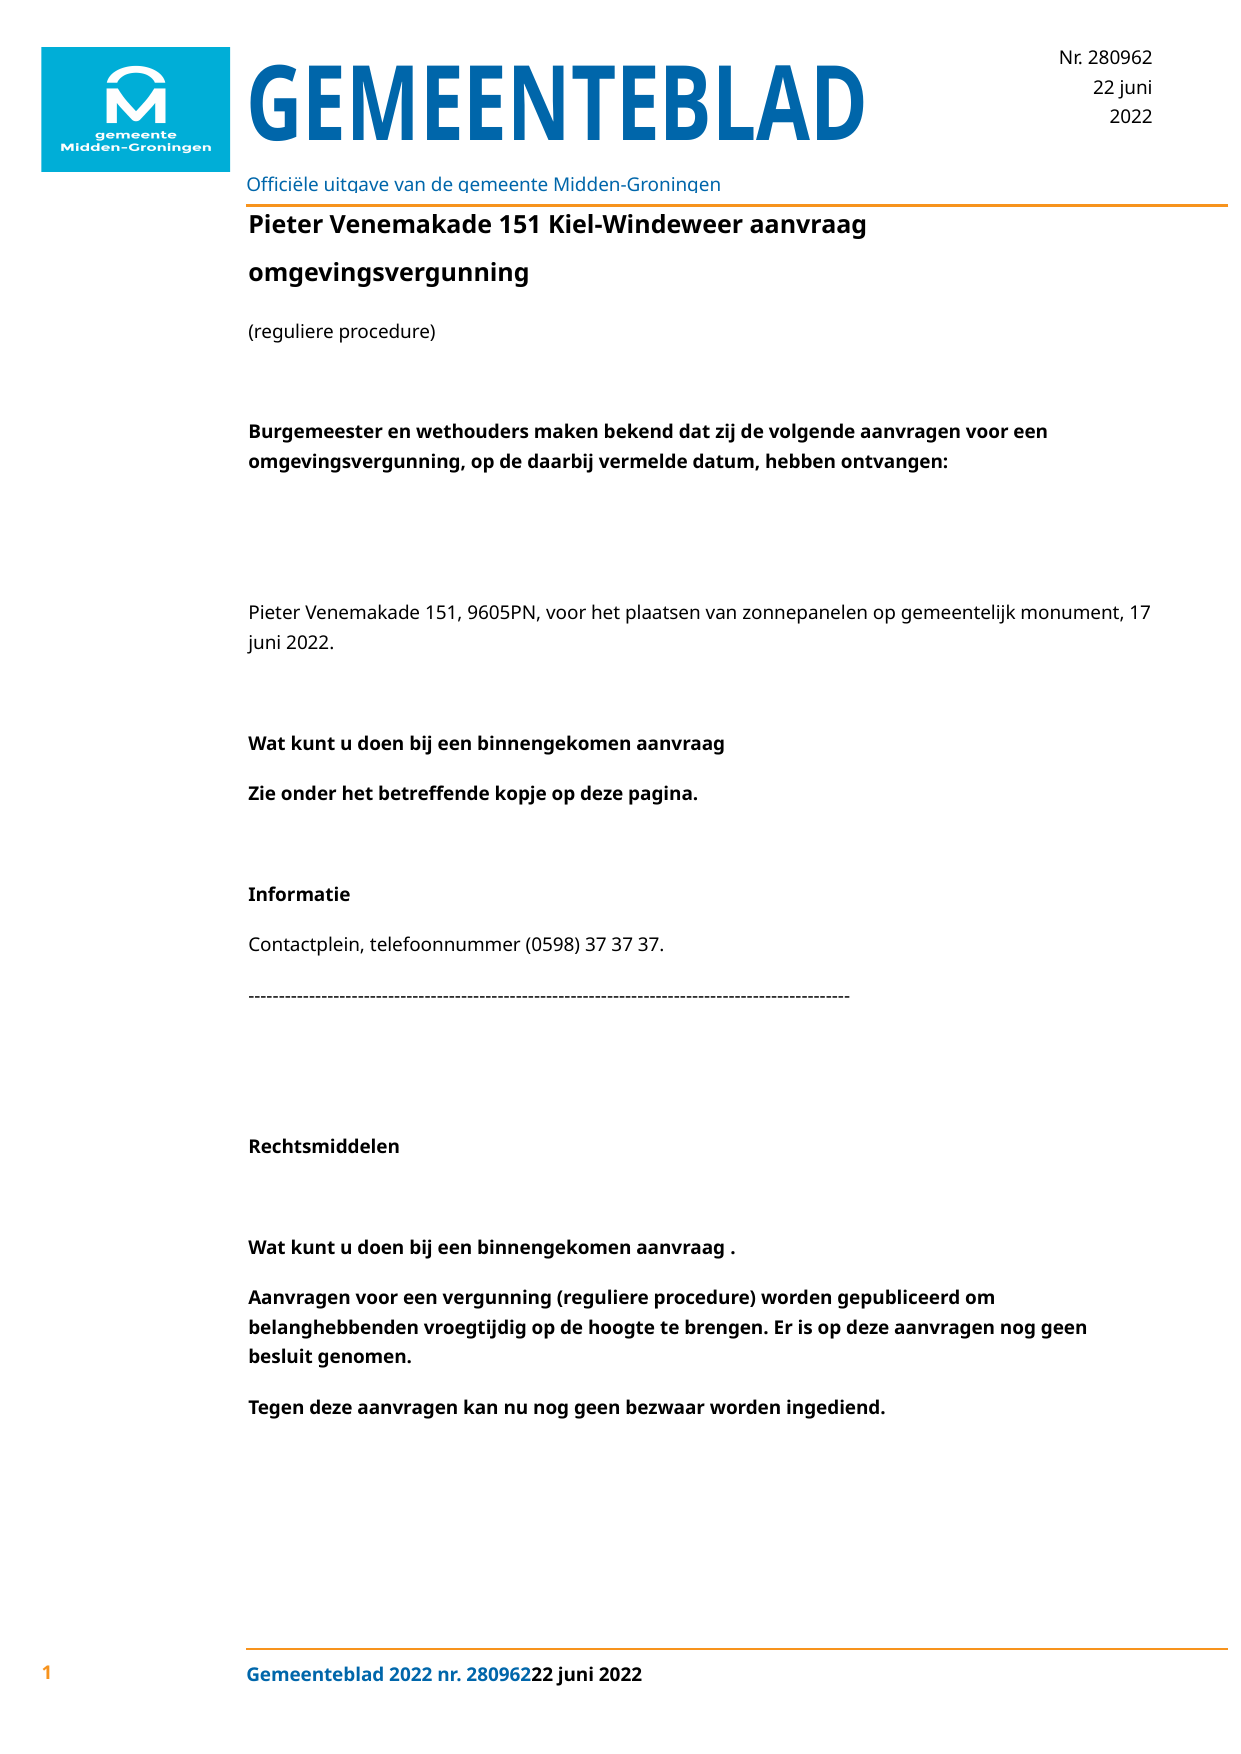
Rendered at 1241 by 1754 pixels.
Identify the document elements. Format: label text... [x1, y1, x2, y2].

text Wat kunt u doen bij een binnengekomen aanvraag [248, 730, 1152, 756]
text Rechtsmiddelen [248, 1133, 1152, 1159]
picture [184, 146, 190, 153]
text Zie onder het betreffende kopje op deze pagina. [248, 780, 1152, 806]
picture [108, 66, 164, 82]
text Pieter Venemakade 151 Kiel-Windeweer aanvraag omgevingsvergunning [248, 207, 1152, 288]
text Contactplein, telefoonnummer (0598) 37 37 37. [248, 932, 1152, 957]
picture [107, 89, 165, 122]
text Tegen deze aanvragen kan nu nog geen bezwaar worden ingediend. [248, 1394, 1152, 1420]
text (reguliere procedure) [248, 318, 1152, 344]
text Burgemeester en wethouders maken bekend dat zij de volgende aanvragen voor een omgevingsvergunning, op de daarbij vermelde datum, hebben ontvangen: [248, 419, 1152, 474]
text Informatie [248, 881, 1152, 907]
text Aanvragen voor een vergunning (reguliere procedure) worden gepubliceerd om belanghebbenden vroegtijdig op de hoogte te brengen. Er is op deze aanvragen nog geen besluit genomen. [248, 1284, 1152, 1369]
text Wat kunt u doen bij een binnengekomen aanvraag . [248, 1234, 1152, 1260]
text Pieter Venemakade 151, 9605PN, voor het plaatsen van zonnepanelen op gemeentelijk monument, 17 juni 2022. [248, 599, 1152, 655]
text --------------------------------------------------------------------------------------------------- [248, 982, 1152, 1008]
